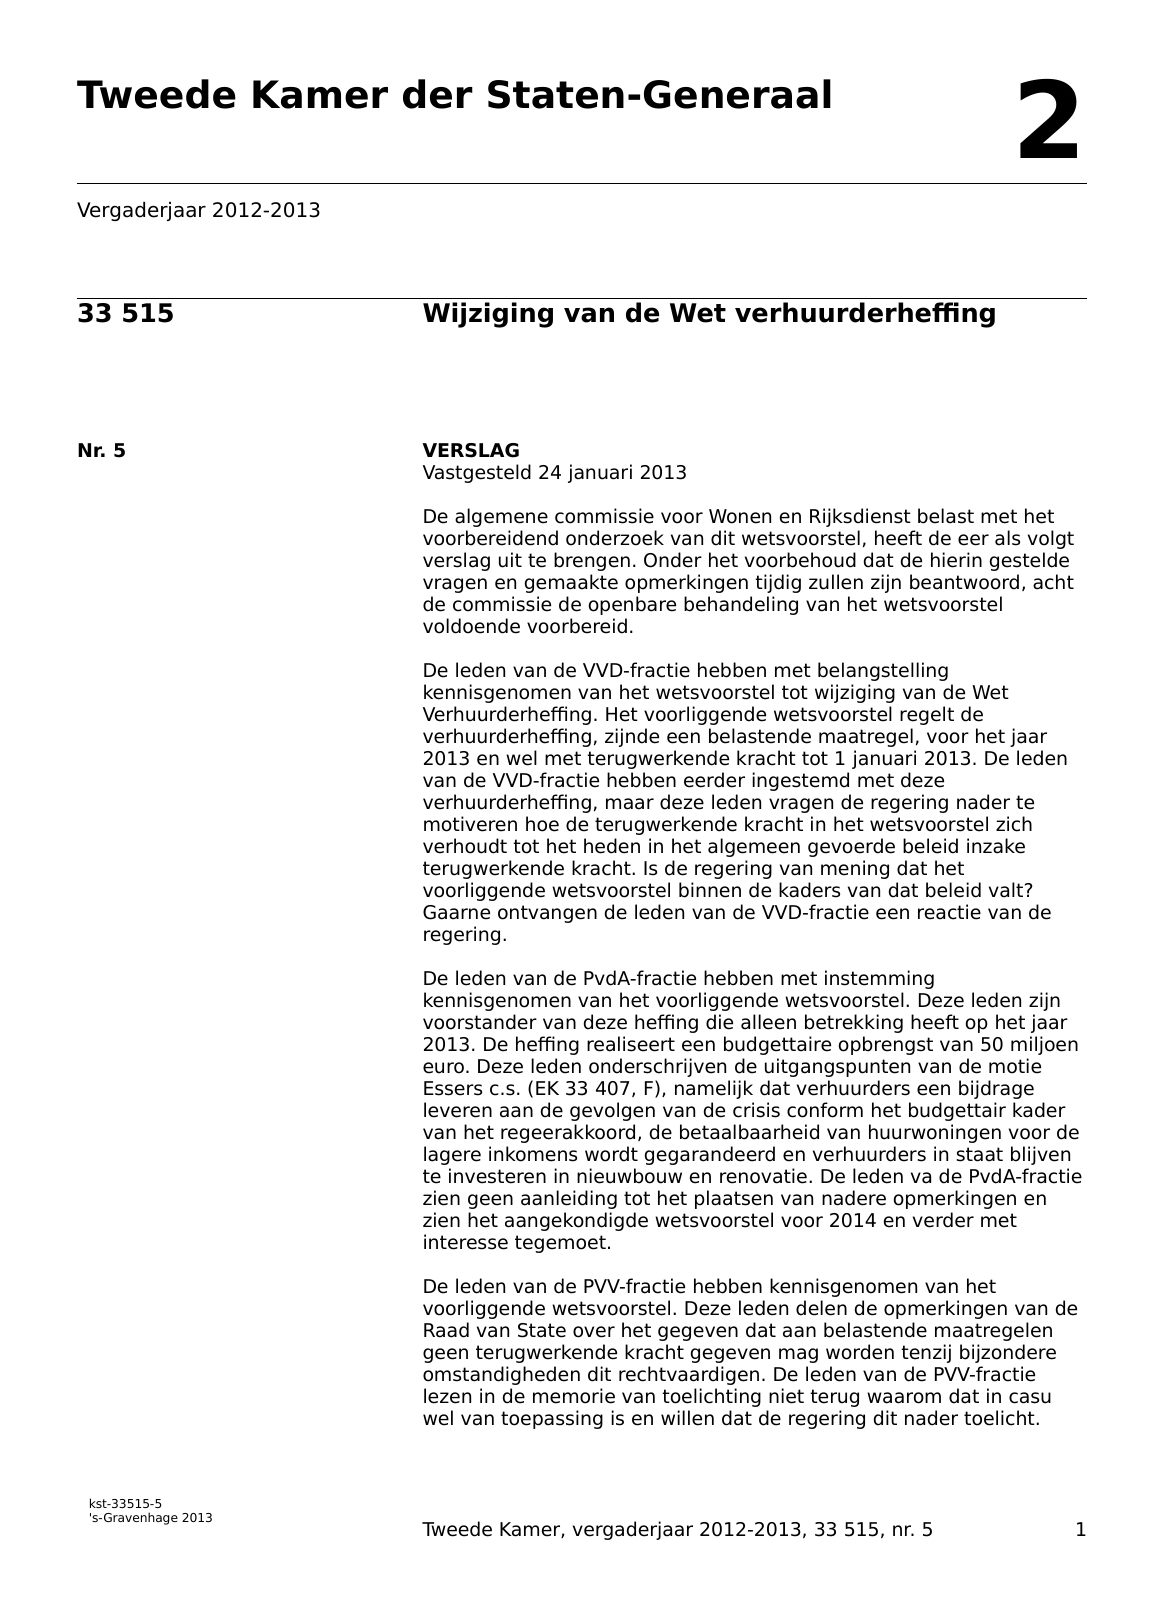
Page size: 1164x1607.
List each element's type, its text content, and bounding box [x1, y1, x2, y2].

text kst-33515-5 [88, 1497, 323, 1511]
subtitle Nr. 5 VERSLAG [77, 440, 1087, 462]
table_header 2 [886, 59, 1087, 183]
text De leden van de VVD-fractie hebben met belangstelling kennisgenomen van het wetsvoorstel tot wijziging van de Wet Verhuurderheffing. Het voorliggende wetsvoorstel regelt de verhuurderheffing, zijnde een belastende maatregel, voor het jaar 2013 en wel met terugwerkende kracht tot 1 januari 2013. De leden van de VVD-fractie hebben eerder ingestemd met deze verhuurderheffing, maar deze leden vragen de regering nader te motiveren hoe de terugwerkende kracht in het wetsvoorstel zich verhoudt tot het heden in het algemeen gevoerde beleid inzake terugwerkende kracht. Is de regering van mening dat het voorliggende wetsvoorstel binnen de kaders van dat beleid valt? [422, 660, 1087, 902]
subtitle 33 515 Wijziging van de Wet verhuurderheffing [77, 299, 1087, 329]
text Vastgesteld 24 januari 2013 [422, 462, 1087, 484]
text 's-Gravenhage 2013 [88, 1511, 323, 1525]
table_cell Vergaderjaar 2012-2013 [77, 184, 1087, 298]
text De algemene commissie voor Wonen en Rijksdienst belast met het voorbereidend onderzoek van dit wetsvoorstel, heeft de eer als volgt verslag uit te brengen. Onder het voorbehoud dat de hierin gestelde vragen en gemaakte opmerkingen tijdig zullen zijn beantwoord, acht de commissie de openbare behandeling van het wetsvoorstel voldoende voorbereid. [422, 506, 1087, 638]
text De leden van de PvdA-fractie hebben met instemming kennisgenomen van het voorliggende wetsvoorstel. Deze leden zijn voorstander van deze heffing die alleen betrekking heeft op het jaar 2013. De heffing realiseert een budgettaire opbrengst van 50 miljoen euro. Deze leden onderschrijven de uitgangspunten van de motie Essers c.s. (EK 33 407, F), namelijk dat verhuurders een bijdrage leveren aan de gevolgen van de crisis conform het budgettair kader van het regeerakkoord, de betaalbaarheid van huurwoningen voor de lagere inkomens wordt gegarandeerd en verhuurders in staat blijven te investeren in nieuwbouw en renovatie. De leden va de PvdA-fractie zien geen aanleiding tot het plaatsen van nadere opmerkingen en zien het aangekondigde wetsvoorstel voor 2014 en verder met interesse tegemoet. [422, 968, 1087, 1253]
text De leden van de PVV-fractie hebben kennisgenomen van het voorliggende wetsvoorstel. Deze leden delen de opmerkingen van de Raad van State over het gegeven dat aan belastende maatregelen geen terugwerkende kracht gegeven mag worden tenzij bijzondere omstandigheden dit rechtvaardigen. De leden van de PVV-fractie lezen in de memorie van toelichting niet terug waarom dat in casu wel van toepassing is en willen dat de regering dit nader toelicht. [422, 1276, 1087, 1429]
text Gaarne ontvangen de leden van de VVD-fractie een reactie van de regering. [422, 902, 1087, 946]
table_header Tweede Kamer der Staten-Generaal [77, 59, 886, 183]
